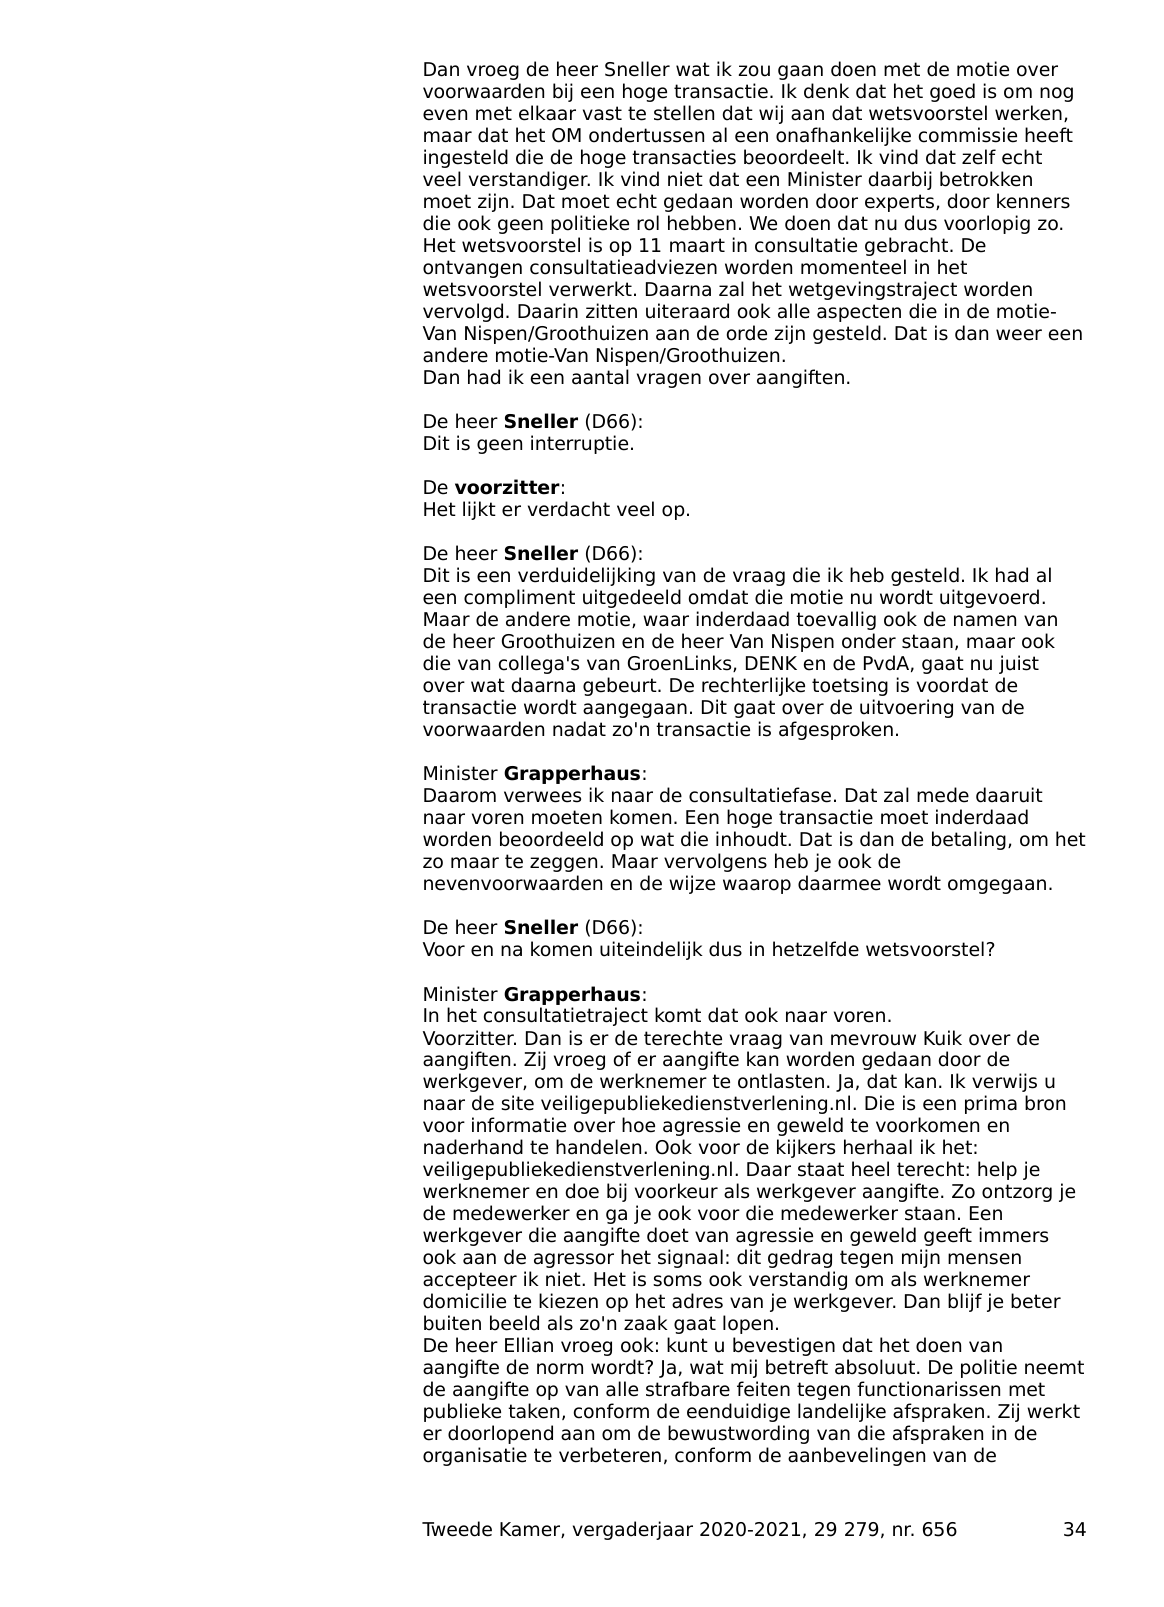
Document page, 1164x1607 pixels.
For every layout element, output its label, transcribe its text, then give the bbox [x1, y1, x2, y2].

text De heer Sneller (D66): [422, 543, 1087, 565]
text De heer Sneller (D66): [422, 917, 1087, 939]
text Voor en na komen uiteindelijk dus in hetzelfde wetsvoorstel? [422, 939, 1087, 961]
text De voorzitter: [422, 477, 1087, 499]
text In het consultatietraject komt dat ook naar voren. [422, 1005, 1087, 1027]
text Dan had ik een aantal vragen over aangiften. [422, 367, 1087, 389]
text De heer Sneller (D66): [422, 411, 1087, 433]
text Dit is een verduidelijking van de vraag die ik heb gesteld. Ik had al een compliment uitgedeeld omdat die motie nu wordt uitgevoerd. Maar de andere motie, waar inderdaad toevallig ook de namen van de heer Groothuizen en de heer Van Nispen onder staan, maar ook die van collega's van GroenLinks, DENK en de PvdA, gaat nu juist over wat daarna gebeurt. De rechterlijke toetsing is voordat de transactie wordt aangegaan. Dit gaat over de uitvoering van de voorwaarden nadat zo'n transactie is afgesproken. [422, 565, 1087, 741]
text De heer Ellian vroeg ook: kunt u bevestigen dat het doen van aangifte de norm wordt? Ja, wat mij betreft absoluut. De politie neemt de aangifte op van alle strafbare feiten tegen functionarissen met publieke taken, conform de eenduidige landelijke afspraken. Zij werkt er doorlopend aan om de bewustwording van die afspraken in de organisatie te verbeteren, conform de aanbevelingen van de [422, 1335, 1087, 1467]
text Minister Grapperhaus: [422, 763, 1087, 785]
text Voorzitter. Dan is er de terechte vraag van mevrouw Kuik over de aangiften. Zij vroeg of er aangifte kan worden gedaan door de werkgever, om de werknemer te ontlasten. Ja, dat kan. Ik verwijs u naar de site veiligepubliekedienstverlening.nl. Die is een prima bron voor informatie over hoe agressie en geweld te voorkomen en naderhand te handelen. Ook voor de kijkers herhaal ik het: veiligepubliekedienstverlening.nl. Daar staat heel terecht: help je werknemer en doe bij voorkeur als werkgever aangifte. Zo ontzorg je de medewerker en ga je ook voor die medewerker staan. Een werkgever die aangifte doet van agressie en geweld geeft immers ook aan de agressor het signaal: dit gedrag tegen mijn mensen accepteer ik niet. Het is soms ook verstandig om als werknemer domicilie te kiezen op het adres van je werkgever. Dan blijf je beter buiten beeld als zo'n zaak gaat lopen. [422, 1027, 1087, 1335]
text Daarom verwees ik naar de consultatiefase. Dat zal mede daaruit naar voren moeten komen. Een hoge transactie moet inderdaad worden beoordeeld op wat die inhoudt. Dat is dan de betaling, om het zo maar te zeggen. Maar vervolgens heb je ook de nevenvoorwaarden en de wijze waarop daarmee wordt omgegaan. [422, 785, 1087, 895]
text Het lijkt er verdacht veel op. [422, 499, 1087, 521]
text Dit is geen interruptie. [422, 433, 1087, 455]
text Minister Grapperhaus: [422, 983, 1087, 1005]
text Dan vroeg de heer Sneller wat ik zou gaan doen met de motie over voorwaarden bij een hoge transactie. Ik denk dat het goed is om nog even met elkaar vast te stellen dat wij aan dat wetsvoorstel werken, maar dat het OM ondertussen al een onafhankelijke commissie heeft ingesteld die de hoge transacties beoordeelt. Ik vind dat zelf echt veel verstandiger. Ik vind niet dat een Minister daarbij betrokken moet zijn. Dat moet echt gedaan worden door experts, door kenners die ook geen politieke rol hebben. We doen dat nu dus voorlopig zo. Het wetsvoorstel is op 11 maart in consultatie gebracht. De ontvangen consultatieadviezen worden momenteel in het wetsvoorstel verwerkt. Daarna zal het wetgevingstraject worden vervolgd. Daarin zitten uiteraard ook alle aspecten die in de motie-Van Nispen/Groothuizen aan de orde zijn gesteld. Dat is dan weer een andere motie-Van Nispen/Groothuizen. [422, 59, 1087, 367]
